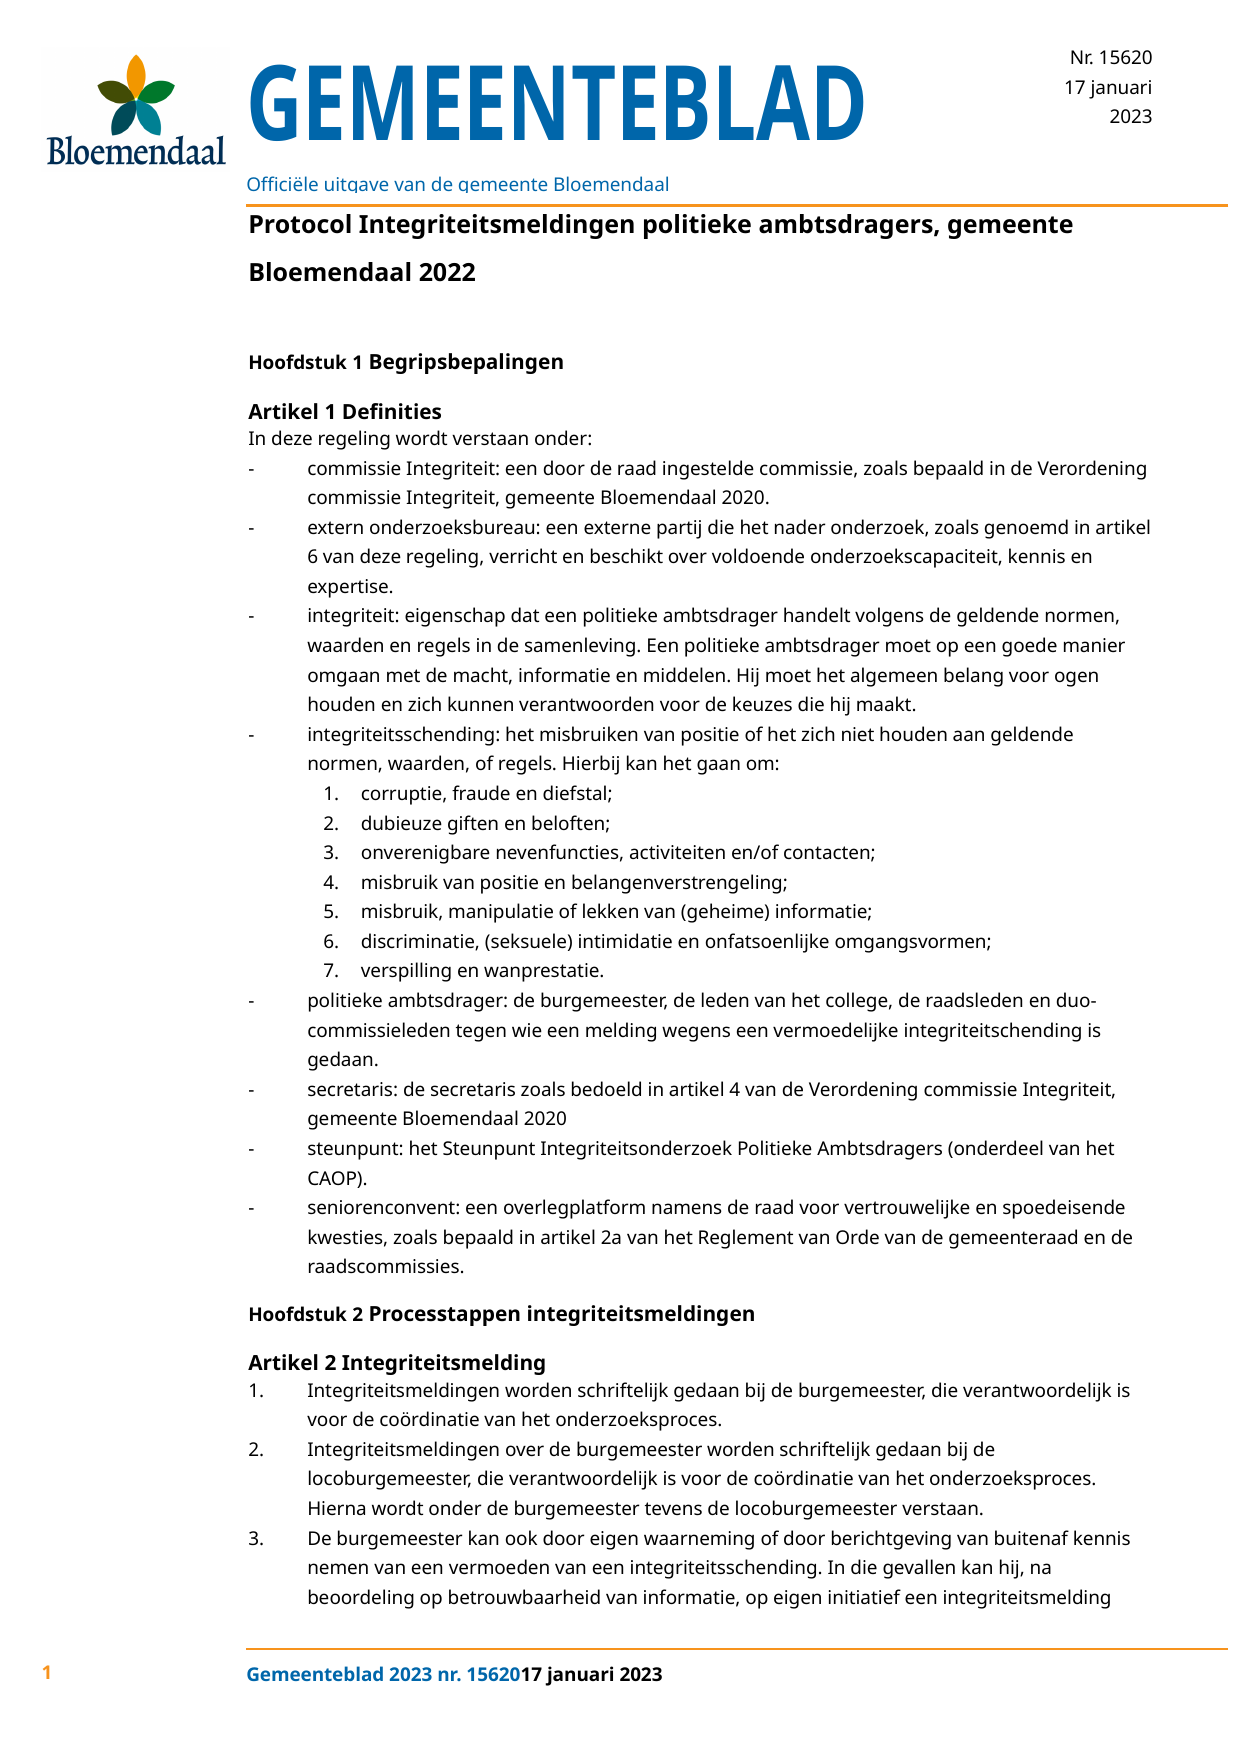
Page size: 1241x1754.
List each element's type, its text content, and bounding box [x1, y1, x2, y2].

list politieke ambtsdrager: de burgemeester, de leden van het college, de raadsleden en duo-commissieleden tegen wie een melding wegens een vermoedelijke integriteitschending is gedaan. [248, 987, 1152, 1072]
list steunpunt: het Steunpunt Integriteitsonderzoek Politieke Ambtsdragers (onderdeel van het CAOP). [248, 1135, 1152, 1191]
list misbruik, manipulatie of lekken van (geheime) informatie; [323, 898, 1152, 924]
list integriteit: eigenschap dat een politieke ambtsdrager handelt volgens de geldende normen, waarden en regels in de samenleving. Een politieke ambtsdrager moet op een goede manier omgaan met de macht, informatie en middelen. Hij moet het algemeen belang voor ogen houden en zich kunnen verantwoorden voor de keuzes die hij maakt. [248, 603, 1152, 717]
list Integriteitsmeldingen over de burgemeester worden schriftelijk gedaan bij de locoburgemeester, die verantwoordelijk is voor de coördinatie van het onderzoeksproces. Hierna wordt onder de burgemeester tevens de locoburgemeester verstaan. [248, 1436, 1152, 1521]
text Protocol Integriteitsmeldingen politieke ambtsdragers, gemeente Bloemendaal 2022 [248, 207, 1152, 288]
list corruptie, fraude en diefstal; [323, 780, 1152, 806]
list commissie Integriteit: een door de raad ingestelde commissie, zoals bepaald in de Verordening commissie Integriteit, gemeente Bloemendaal 2020. [248, 455, 1152, 510]
text Hoofdstuk 1 Begripsbepalingen [248, 347, 1152, 376]
list onverenigbare nevenfuncties, activiteiten en/of contacten; [323, 839, 1152, 865]
text In deze regeling wordt verstaan onder: [248, 425, 1152, 451]
text Hoofdstuk 2 Processtappen integriteitsmeldingen [248, 1299, 1152, 1328]
list misbruik van positie en belangenverstrengeling; [323, 869, 1152, 895]
picture [41, 47, 231, 172]
list De burgemeester kan ook door eigen waarneming of door berichtgeving van buitenaf kennis nemen van een vermoeden van een integriteitsschending. In die gevallen kan hij, na beoordeling op betrouwbaarheid van informatie, op eigen initiatief een integriteitsmelding [248, 1525, 1152, 1610]
text Artikel 1 Definities [248, 397, 1152, 425]
list seniorenconvent: een overlegplatform namens de raad voor vertrouwelijke en spoedeisende kwesties, zoals bepaald in artikel 2a van het Reglement van Orde van de gemeenteraad en de raadscommissies. [248, 1194, 1152, 1279]
list verspilling en wanprestatie. [323, 958, 1152, 983]
list integriteitsschending: het misbruiken van positie of het zich niet houden aan geldende normen, waarden, of regels. Hierbij kan het gaan om: [248, 721, 1152, 776]
list Integriteitsmeldingen worden schriftelijk gedaan bij de burgemeester, die verantwoordelijk is voor de coördinatie van het onderzoeksproces. [248, 1377, 1152, 1432]
list discriminatie, (seksuele) intimidatie en onfatsoenlijke omgangsvormen; [323, 928, 1152, 954]
text Artikel 2 Integriteitsmelding [248, 1348, 1152, 1377]
list dubieuze giften en beloften; [323, 810, 1152, 836]
list extern onderzoeksbureau: een externe partij die het nader onderzoek, zoals genoemd in artikel 6 van deze regeling, verricht en beschikt over voldoende onderzoekscapaciteit, kennis en expertise. [248, 514, 1152, 599]
list secretaris: de secretaris zoals bedoeld in artikel 4 van de Verordening commissie Integriteit, gemeente Bloemendaal 2020 [248, 1076, 1152, 1131]
